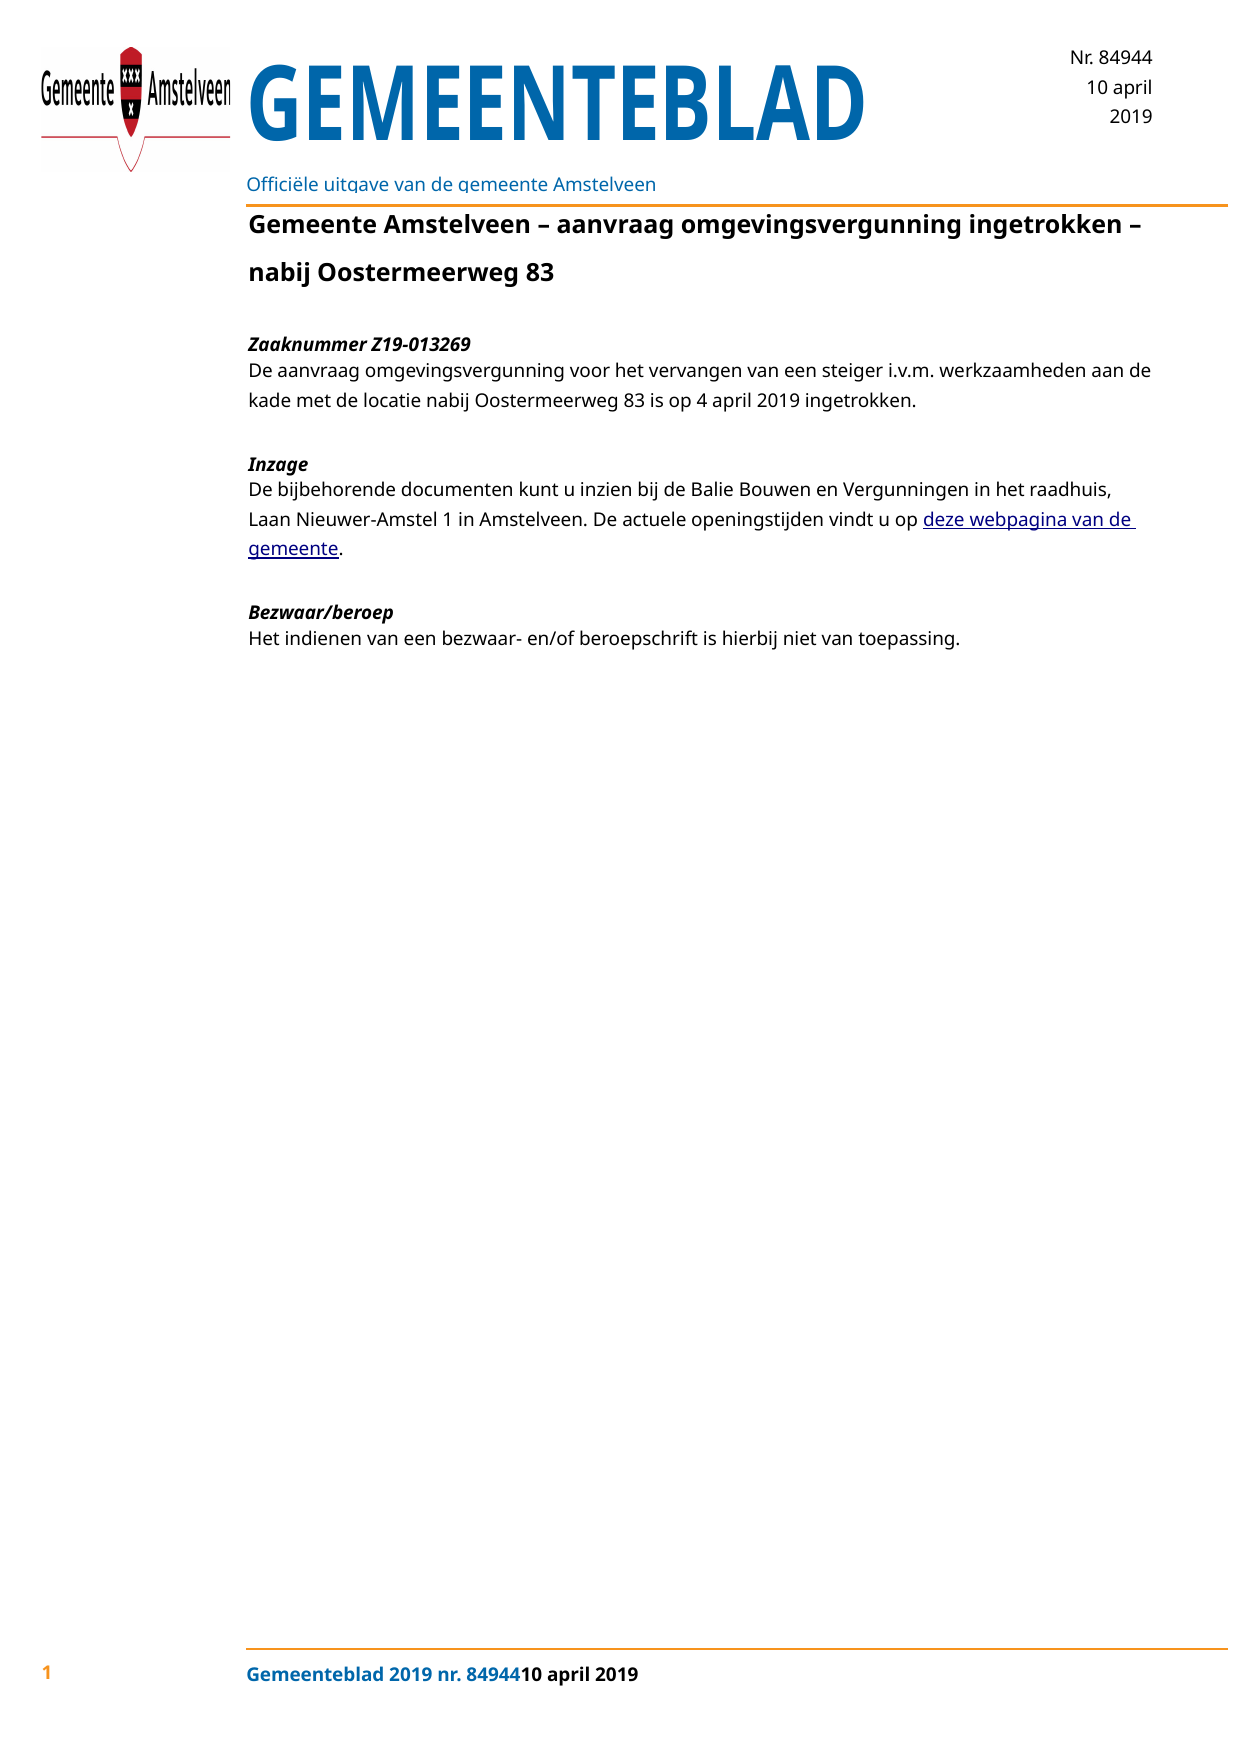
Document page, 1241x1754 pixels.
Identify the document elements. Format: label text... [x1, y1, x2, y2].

text De bijbehorende documenten kunt u inzien bij de Balie Bouwen en Vergunningen in het raadhuis, Laan Nieuwer-Amstel 1 in Amstelveen. De actuele openingstijden vindt u op deze webpagina van de gemeente. [248, 476, 1152, 561]
text Zaaknummer Z19-013269 [248, 331, 1152, 357]
text Het indienen van een bezwaar- en/of beroepschrift is hierbij niet van toepassing. [248, 625, 1152, 651]
text De aanvraag omgevingsvergunning voor het vervangen van een steiger i.v.m. werkzaamheden aan de kade met de locatie nabij Oostermeerweg 83 is op 4 april 2019 ingetrokken. [248, 357, 1152, 412]
text Gemeente Amstelveen – aanvraag omgevingsvergunning ingetrokken – nabij Oostermeerweg 83 [248, 207, 1152, 288]
text Bezwaar/beroep [248, 599, 1152, 625]
text Inzage [248, 451, 1152, 476]
picture [41, 47, 231, 172]
